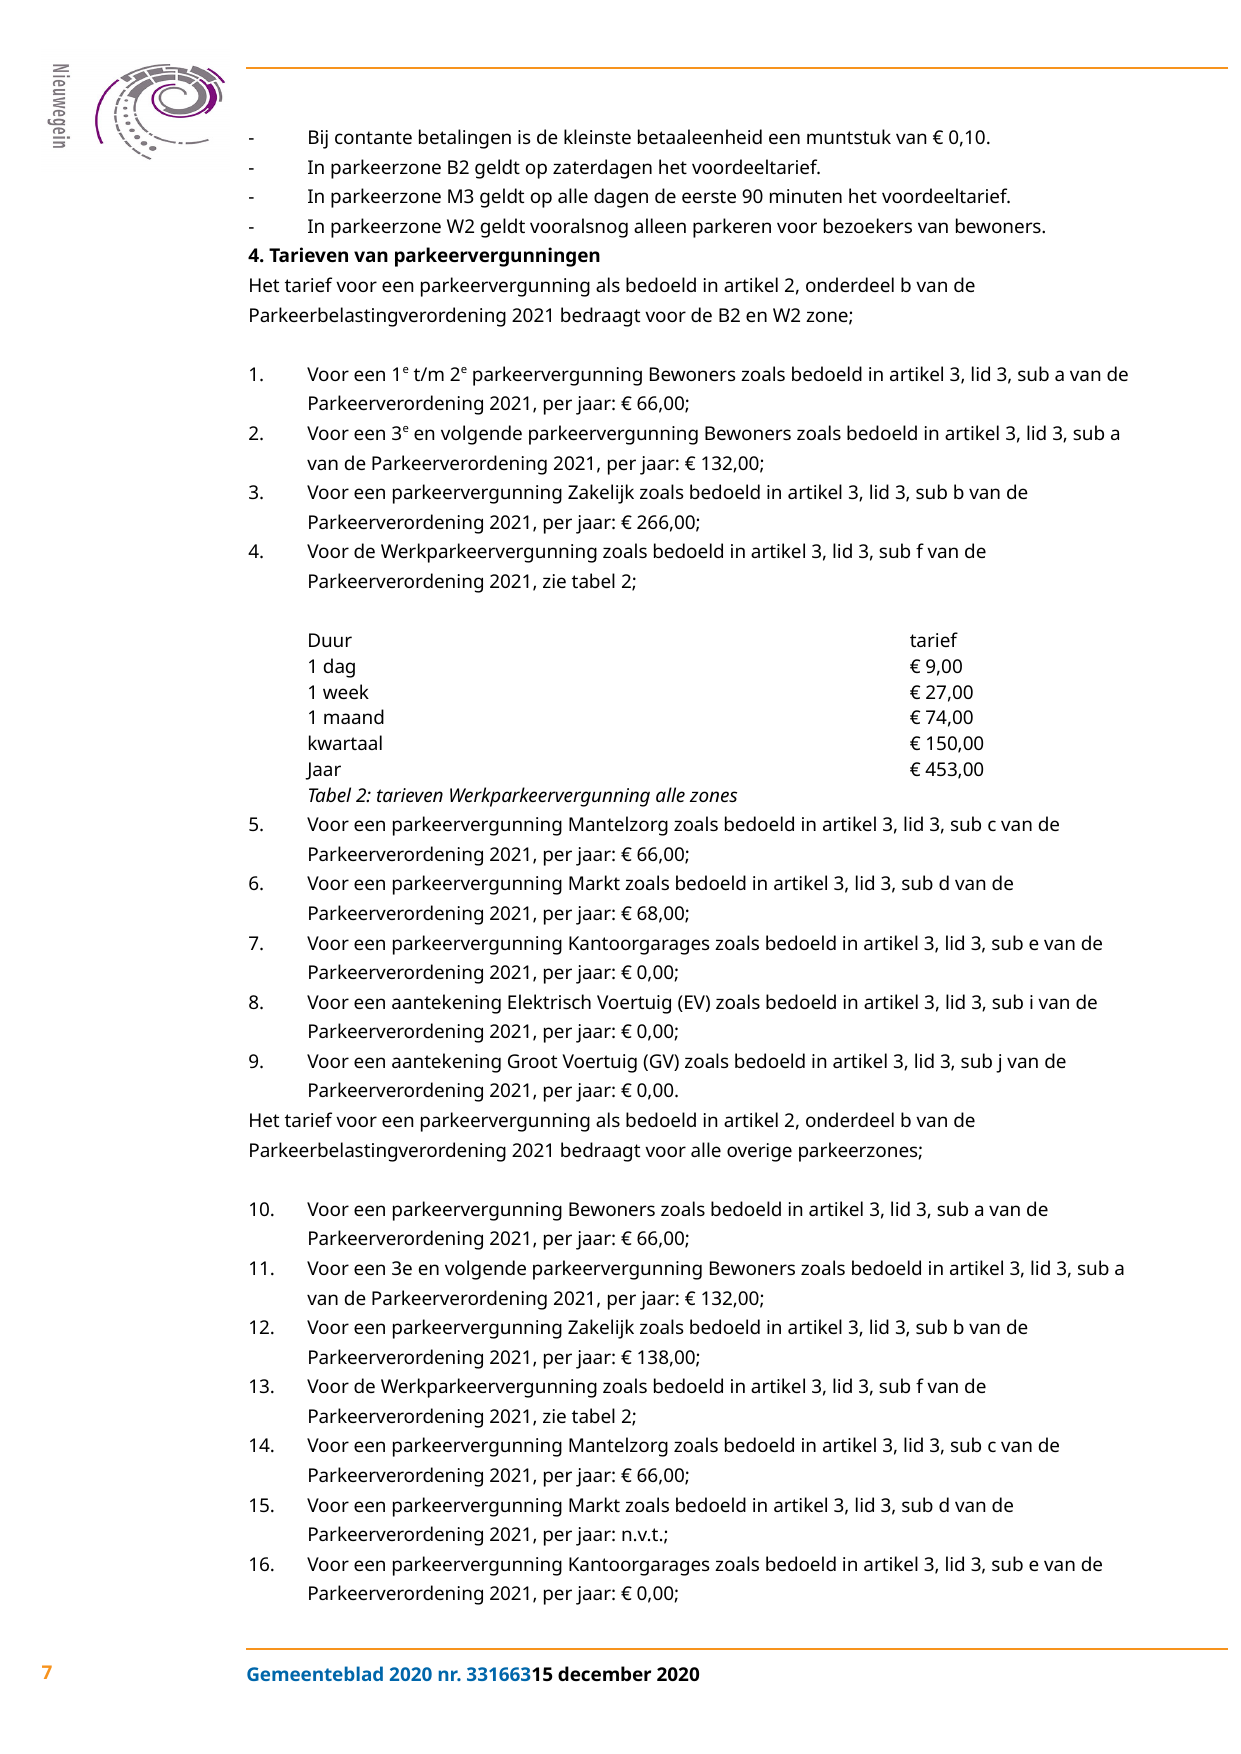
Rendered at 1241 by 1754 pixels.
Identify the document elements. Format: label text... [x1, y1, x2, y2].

list Voor een parkeervergunning Zakelijk zoals bedoeld in artikel 3, lid 3, sub b van de Parkeerverordening 2021, per jaar: € 266,00; [248, 479, 1152, 535]
text 4. Tarieven van parkeervergunningen [248, 243, 1152, 268]
table_cell 1 week [307, 679, 909, 704]
list In parkeerzone M3 geldt op alle dagen de eerste 90 minuten het voordeeltarief. [248, 183, 1152, 209]
list In parkeerzone W2 geldt vooralsnog alleen parkeren voor bezoekers van bewoners. [248, 213, 1152, 239]
list Voor de Werkparkeervergunning zoals bedoeld in artikel 3, lid 3, sub f van de Parkeerverordening 2021, zie tabel 2; [248, 1373, 1152, 1429]
list Voor een parkeervergunning Bewoners zoals bedoeld in artikel 3, lid 3, sub a van de Parkeerverordening 2021, per jaar: € 66,00; [248, 1196, 1152, 1251]
list Voor een 3e en volgende parkeervergunning Bewoners zoals bedoeld in artikel 3, lid 3, sub a van de Parkeerverordening 2021, per jaar: € 132,00; [248, 420, 1152, 476]
list Voor een parkeervergunning Zakelijk zoals bedoeld in artikel 3, lid 3, sub b van de Parkeerverordening 2021, per jaar: € 138,00; [248, 1314, 1152, 1370]
list Voor een parkeervergunning Mantelzorg zoals bedoeld in artikel 3, lid 3, sub c van de Parkeerverordening 2021, per jaar: € 66,00; [248, 811, 1152, 867]
list Tabel 2: tarieven Werkparkeervergunning alle zones [248, 782, 1152, 808]
table_cell € 9,00 [910, 653, 1211, 679]
table_header tarief [910, 628, 1211, 653]
picture [41, 47, 231, 172]
table_cell € 150,00 [910, 730, 1211, 756]
list Voor een aantekening Elektrisch Voertuig (EV) zoals bedoeld in artikel 3, lid 3, sub i van de Parkeerverordening 2021, per jaar: € 0,00; [248, 989, 1152, 1044]
table_cell Jaar [307, 756, 909, 782]
list Voor een parkeervergunning Markt zoals bedoeld in artikel 3, lid 3, sub d van de Parkeerverordening 2021, per jaar: n.v.t.; [248, 1492, 1152, 1547]
list Voor een parkeervergunning Kantoorgarages zoals bedoeld in artikel 3, lid 3, sub e van de Parkeerverordening 2021, per jaar: € 0,00; [248, 930, 1152, 985]
list Voor een parkeervergunning Markt zoals bedoeld in artikel 3, lid 3, sub d van de Parkeerverordening 2021, per jaar: € 68,00; [248, 871, 1152, 926]
list Voor de Werkparkeervergunning zoals bedoeld in artikel 3, lid 3, sub f van de Parkeerverordening 2021, zie tabel 2; [248, 538, 1152, 594]
list Voor een parkeervergunning Mantelzorg zoals bedoeld in artikel 3, lid 3, sub c van de Parkeerverordening 2021, per jaar: € 66,00; [248, 1433, 1152, 1488]
table_cell € 453,00 [910, 756, 1211, 782]
list Voor een parkeervergunning Kantoorgarages zoals bedoeld in artikel 3, lid 3, sub e van de Parkeerverordening 2021, per jaar: € 0,00; [248, 1551, 1152, 1606]
list Voor een aantekening Groot Voertuig (GV) zoals bedoeld in artikel 3, lid 3, sub j van de Parkeerverordening 2021, per jaar: € 0,00. [248, 1048, 1152, 1103]
text Het tarief voor een parkeervergunning als bedoeld in artikel 2, onderdeel b van de Parkeerbelastingverordening 2021 bedraagt voor alle overige parkeerzones; [248, 1107, 1152, 1163]
table_cell kwartaal [307, 730, 909, 756]
table_header Duur [307, 628, 909, 653]
table_cell € 74,00 [910, 705, 1211, 730]
table_cell 1 dag [307, 653, 909, 679]
list Voor een 1e t/m 2e parkeervergunning Bewoners zoals bedoeld in artikel 3, lid 3, sub a van de Parkeerverordening 2021, per jaar: € 66,00; [248, 361, 1152, 416]
table_cell € 27,00 [910, 679, 1211, 704]
list Bij contante betalingen is de kleinste betaaleenheid een muntstuk van € 0,10. [248, 124, 1152, 150]
text Het tarief voor een parkeervergunning als bedoeld in artikel 2, onderdeel b van de Parkeerbelastingverordening 2021 bedraagt voor de B2 en W2 zone; [248, 272, 1152, 328]
table_cell 1 maand [307, 705, 909, 730]
list Voor een 3e en volgende parkeervergunning Bewoners zoals bedoeld in artikel 3, lid 3, sub a van de Parkeerverordening 2021, per jaar: € 132,00; [248, 1255, 1152, 1311]
list In parkeerzone B2 geldt op zaterdagen het voordeeltarief. [248, 154, 1152, 180]
